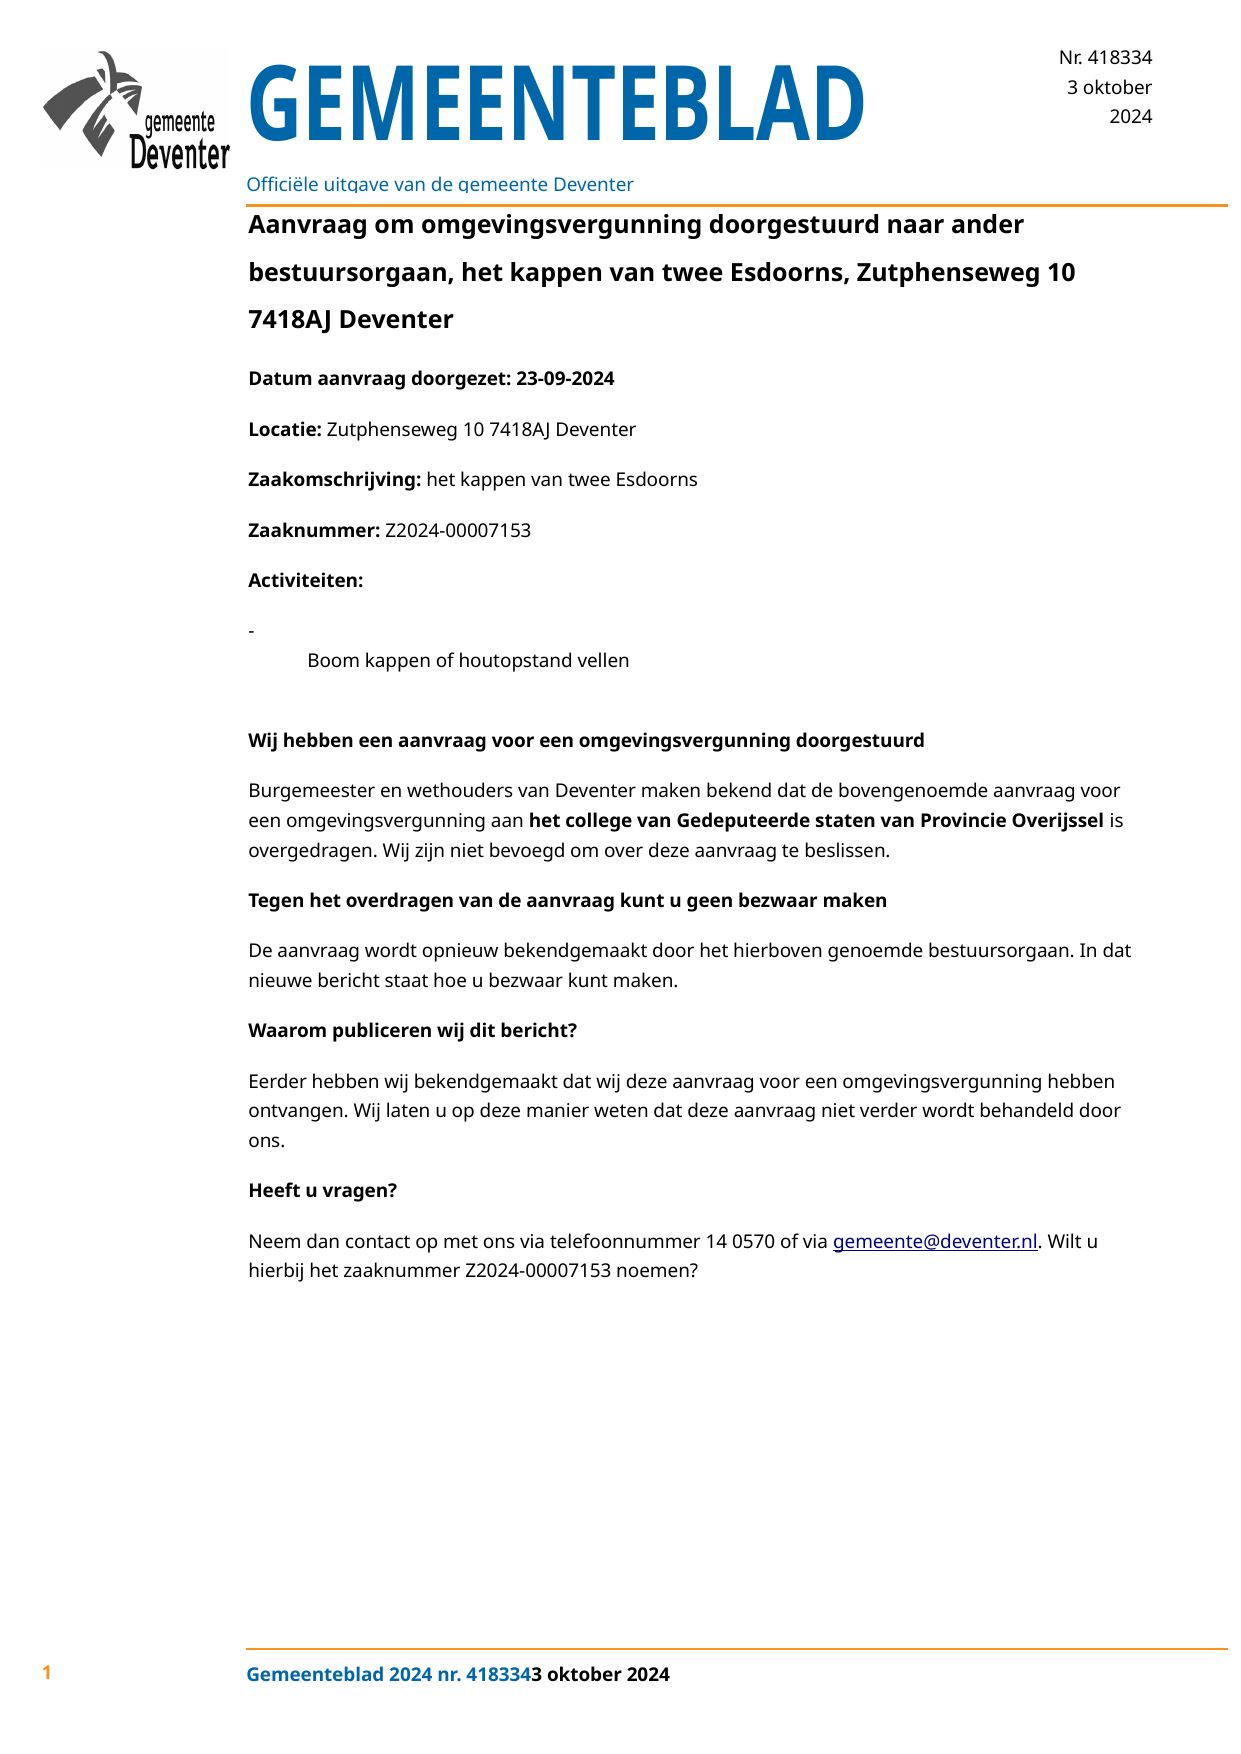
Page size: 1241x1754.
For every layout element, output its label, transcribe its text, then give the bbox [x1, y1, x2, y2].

text Neem dan contact op met ons via telefoonnummer 14 0570 of via gemeente@deventer.nl. Wilt u hierbij het zaaknummer Z2024-00007153 noemen? [248, 1228, 1152, 1283]
text Zaaknummer: Z2024-00007153 [248, 517, 1152, 542]
text Tegen het overdragen van de aanvraag kunt u geen bezwaar maken [248, 887, 1152, 913]
text Datum aanvraag doorgezet: 23-09-2024 [248, 366, 1152, 391]
list Boom kappen of houtopstand vellen [248, 647, 1152, 673]
text Heeft u vragen? [248, 1178, 1152, 1203]
text Burgemeester en wethouders van Deventer maken bekend dat de bovengenoemde aanvraag voor een omgevingsvergunning aan het college van Gedeputeerde staten van Provincie Overijssel is overgedragen. Wij zijn niet bevoegd om over deze aanvraag te beslissen. [248, 778, 1152, 862]
text Activiteiten: [248, 567, 1152, 593]
text Waarom publiceren wij dit bericht? [248, 1018, 1152, 1043]
text De aanvraag wordt opnieuw bekendgemaakt door het hierboven genoemde bestuursorgaan. In dat nieuwe bericht staat hoe u bezwaar kunt maken. [248, 938, 1152, 993]
picture [41, 47, 231, 172]
text Zaakomschrijving: het kappen van twee Esdoorns [248, 466, 1152, 492]
text Wij hebben een aanvraag voor een omgevingsvergunning doorgestuurd [248, 727, 1152, 753]
text Eerder hebben wij bekendgemaakt dat wij deze aanvraag voor een omgevingsvergunning hebben ontvangen. Wij laten u op deze manier weten dat deze aanvraag niet verder wordt behandeld door ons. [248, 1068, 1152, 1153]
text Aanvraag om omgevingsvergunning doorgestuurd naar ander bestuursorgaan, het kappen van twee Esdoorns, Zutphenseweg 10 7418AJ Deventer [248, 207, 1152, 336]
text Locatie: Zutphenseweg 10 7418AJ Deventer [248, 416, 1152, 442]
